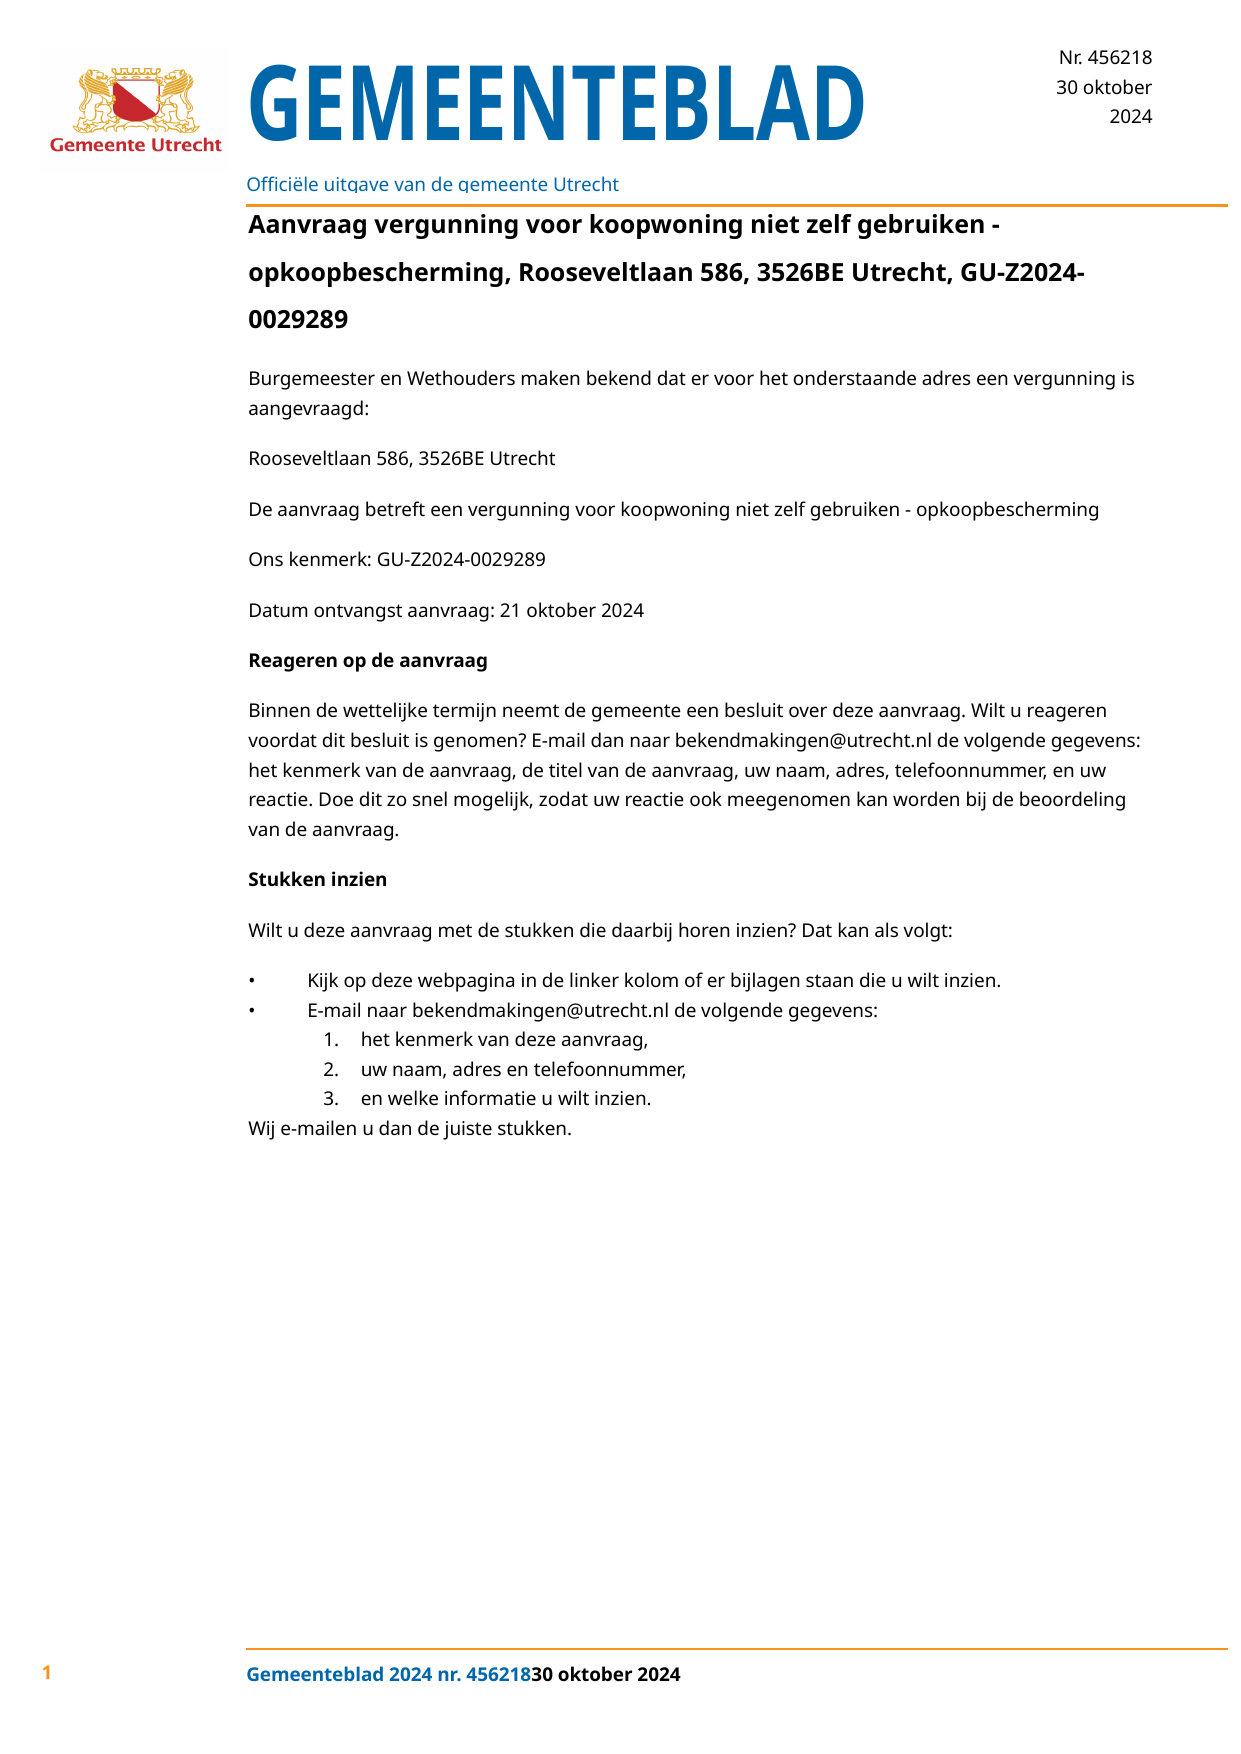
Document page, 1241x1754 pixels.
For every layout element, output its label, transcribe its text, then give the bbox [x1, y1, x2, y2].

text Ons kenmerk: GU-Z2024-0029289 [248, 546, 1152, 572]
text Aanvraag vergunning voor koopwoning niet zelf gebruiken - opkoopbescherming, Rooseveltlaan 586, 3526BE Utrecht, GU-Z2024-0029289 [248, 207, 1152, 336]
text Binnen de wettelijke termijn neemt de gemeente een besluit over deze aanvraag. Wilt u reageren voordat dit besluit is genomen? E-mail dan naar bekendmakingen@utrecht.nl de volgende gegevens: het kenmerk van de aanvraag, de titel van de aanvraag, uw naam, adres, telefoonnummer, en uw reactie. Doe dit zo snel mogelijk, zodat uw reactie ook meegenomen kan worden bij de beoordeling van de aanvraag. [248, 698, 1152, 842]
list E-mail naar bekendmakingen@utrecht.nl de volgende gegevens: [248, 997, 1152, 1022]
text Burgemeester en Wethouders maken bekend dat er voor het onderstaande adres een vergunning is aangevraagd: [248, 366, 1152, 421]
picture [41, 47, 231, 172]
list en welke informatie u wilt inzien. [323, 1086, 1152, 1111]
text Rooseveltlaan 586, 3526BE Utrecht [248, 446, 1152, 471]
text De aanvraag betreft een vergunning voor koopwoning niet zelf gebruiken - opkoopbescherming [248, 496, 1152, 522]
list uw naam, adres en telefoonnummer, [323, 1056, 1152, 1082]
text Wilt u deze aanvraag met de stukken die daarbij horen inzien? Dat kan als volgt: [248, 917, 1152, 942]
text Reageren op de aanvraag [248, 647, 1152, 673]
list het kenmerk van deze aanvraag, [323, 1026, 1152, 1052]
list Kijk op deze webpagina in de linker kolom of er bijlagen staan die u wilt inzien. [248, 967, 1152, 993]
text Stukken inzien [248, 866, 1152, 892]
text Wij e-mailen u dan de juiste stukken. [248, 1115, 1152, 1141]
text Datum ontvangst aanvraag: 21 oktober 2024 [248, 597, 1152, 622]
